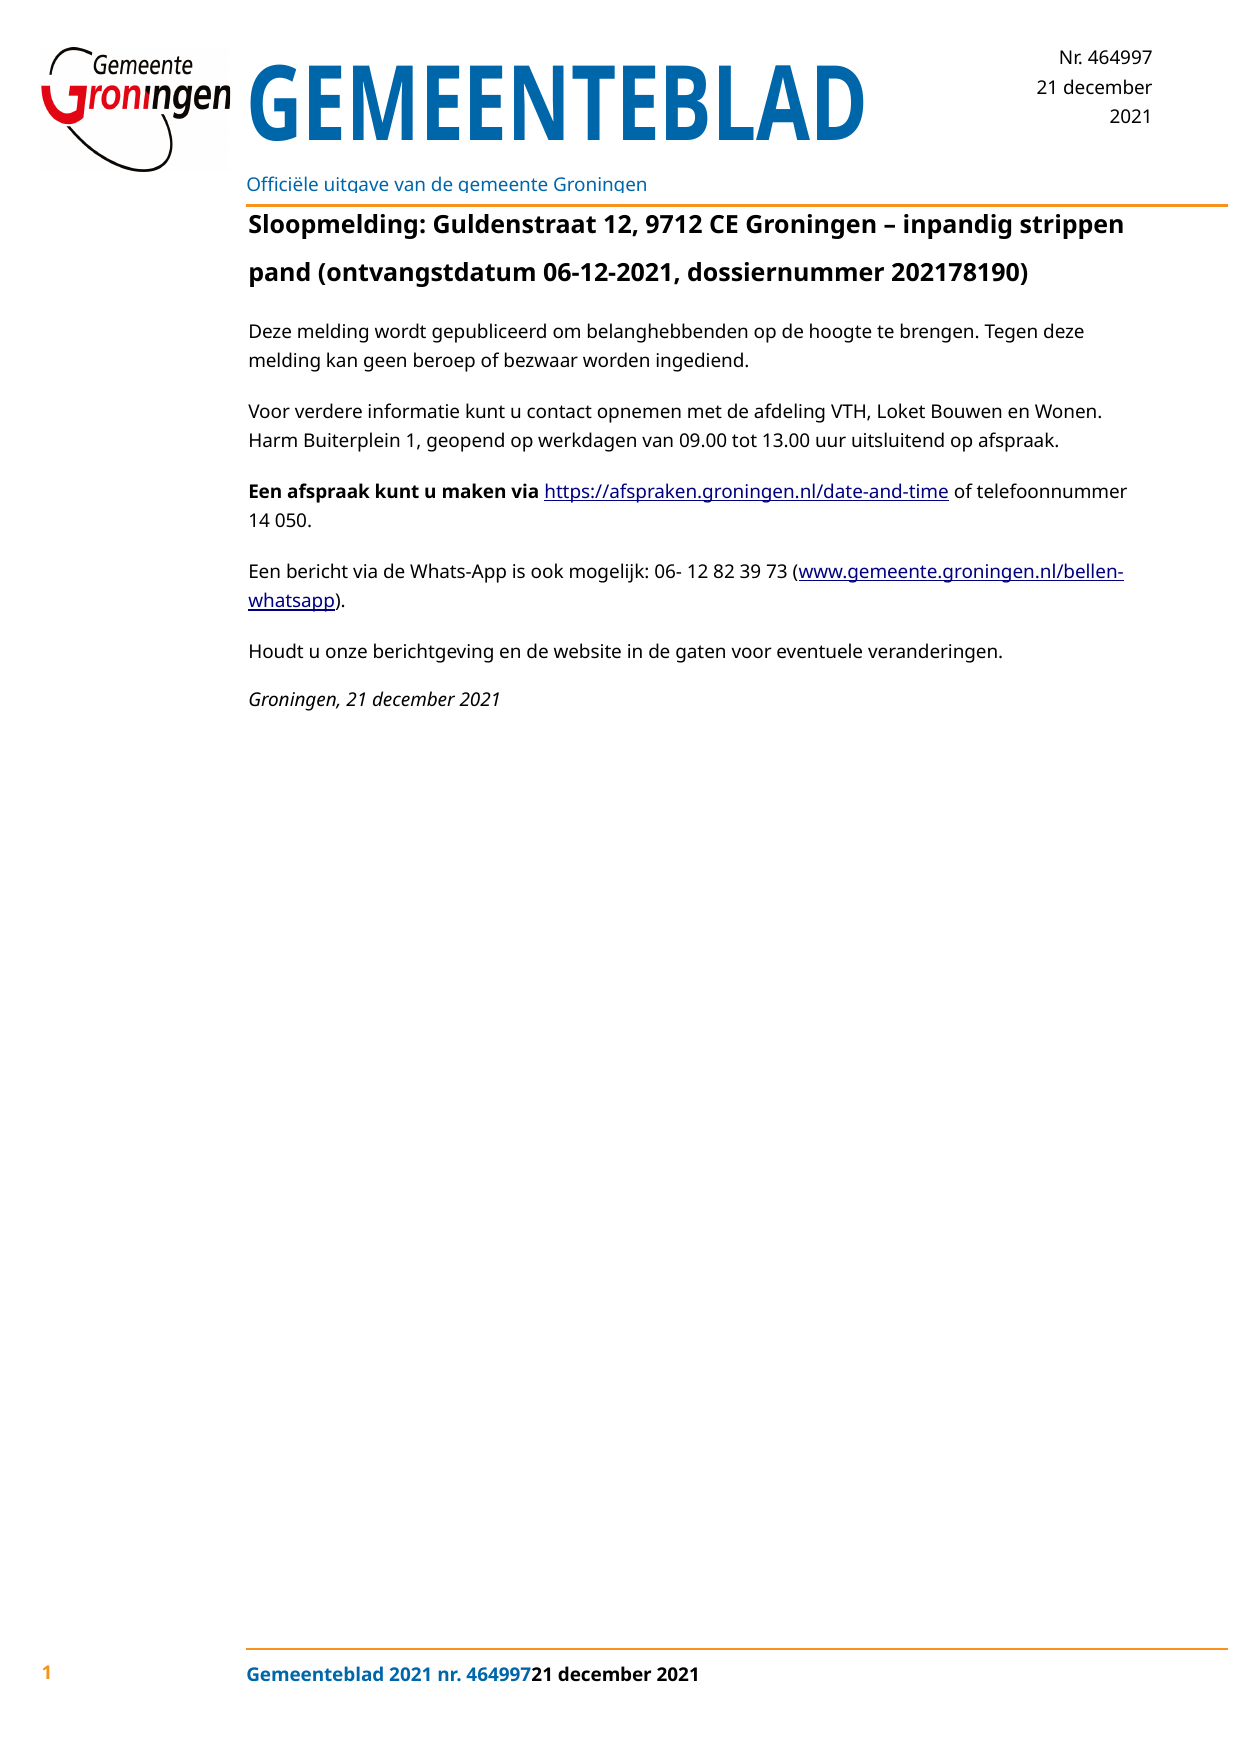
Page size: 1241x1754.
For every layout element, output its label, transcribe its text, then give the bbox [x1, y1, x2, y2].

text Voor verdere informatie kunt u contact opnemen met de afdeling VTH, Loket Bouwen en Wonen. Harm Buiterplein 1, geopend op werkdagen van 09.00 tot 13.00 uur uitsluitend op afspraak. [248, 398, 1152, 453]
text Deze melding wordt gepubliceerd om belanghebbenden op de hoogte te brengen. Tegen deze melding kan geen beroep of bezwaar worden ingediend. [248, 318, 1152, 373]
text Sloopmelding: Guldenstraat 12, 9712 CE Groningen – inpandig strippen pand (ontvangstdatum 06-12-2021, dossiernummer 202178190) [248, 207, 1152, 288]
text Groningen, 21 december 2021 [248, 686, 1152, 711]
text Een bericht via de Whats-App is ook mogelijk: 06- 12 82 39 73 (www.gemeente.groningen.nl/bellen-whatsapp). [248, 558, 1152, 613]
picture [41, 47, 231, 172]
text Een afspraak kunt u maken via https://afspraken.groningen.nl/date-and-time of telefoonnummer 14 050. [248, 478, 1152, 533]
text Houdt u onze berichtgeving en de website in de gaten voor eventuele veranderingen. [248, 638, 1152, 664]
